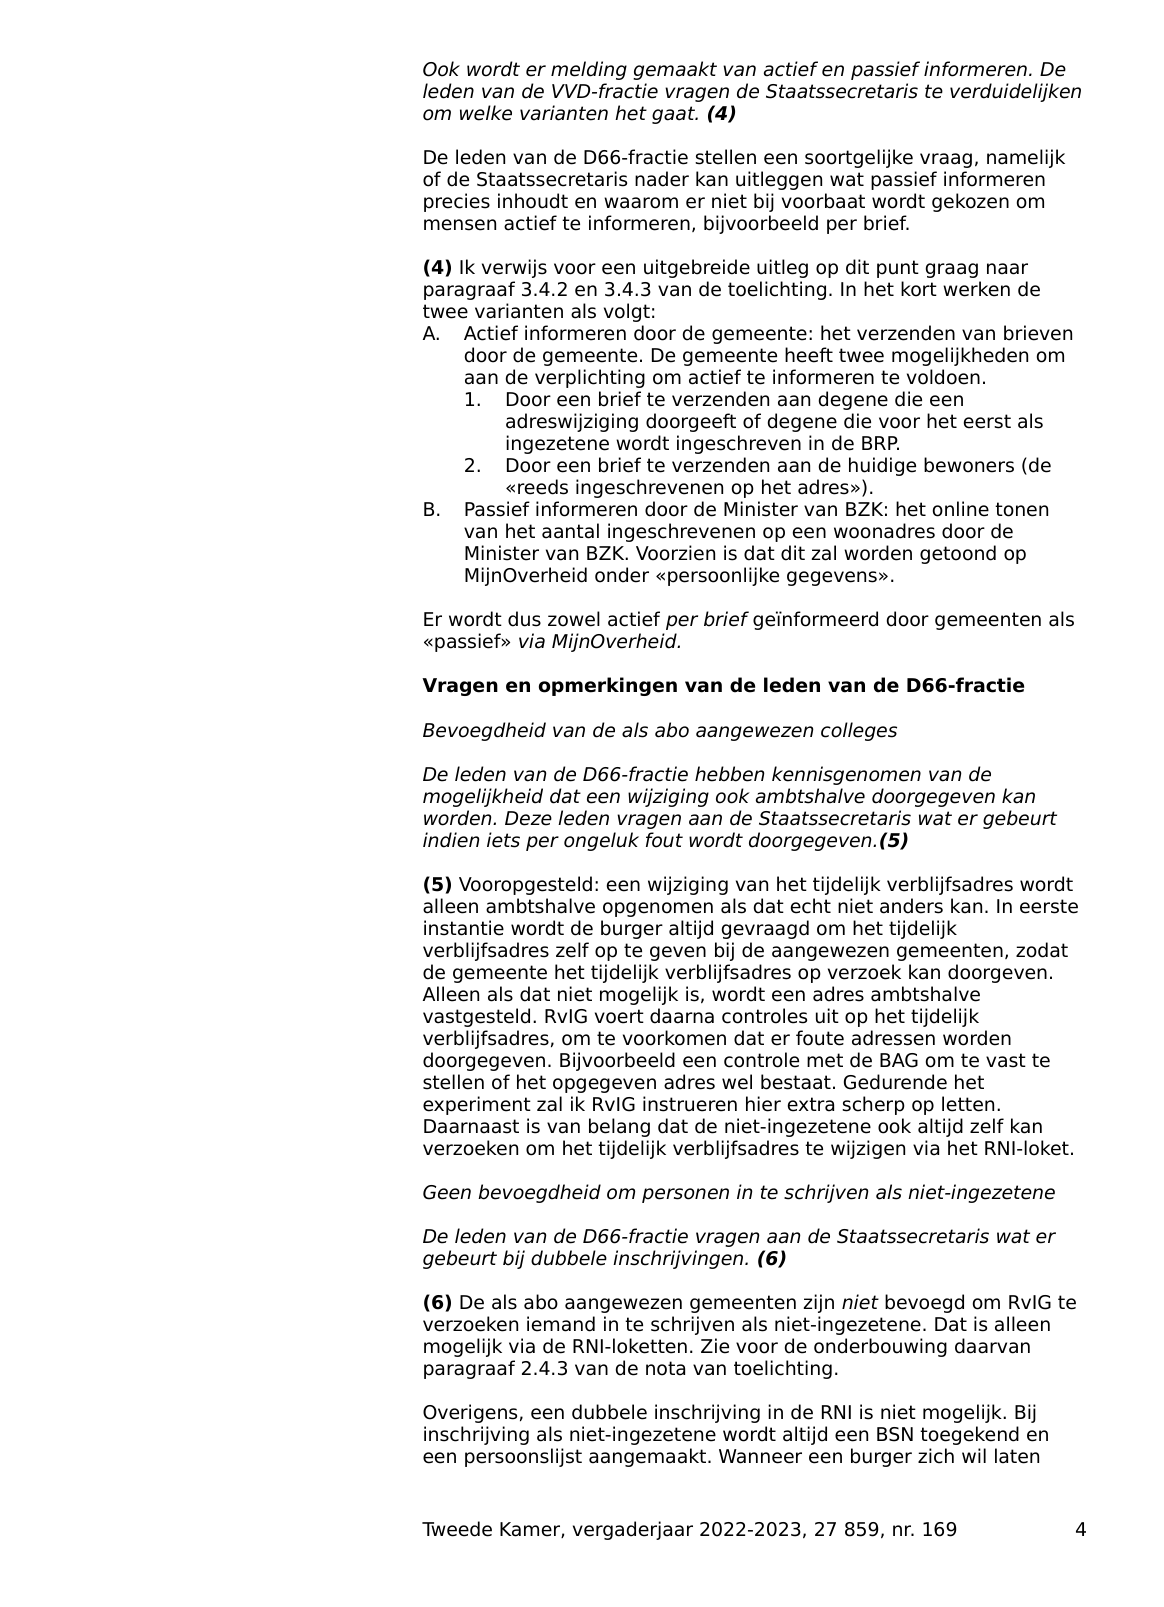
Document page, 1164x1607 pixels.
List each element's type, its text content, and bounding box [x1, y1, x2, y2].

subtitle Bevoegdheid van de als abo aangewezen colleges [422, 719, 1087, 741]
text Ook wordt er melding gemaakt van actief en passief informeren. De leden van de VVD-fractie vragen de Staatssecretaris te verduidelijken om welke varianten het gaat. (4) [422, 59, 1087, 125]
text (6) De als abo aangewezen gemeenten zijn niet bevoegd om RvIG te verzoeken iemand in te schrijven als niet-ingezetene. Dat is alleen mogelijk via de RNI-loketten. Zie voor de onderbouwing daarvan paragraaf 2.4.3 van de nota van toelichting. [422, 1292, 1087, 1380]
text De leden van de D66-fractie stellen een soortgelijke vraag, namelijk of de Staatssecretaris nader kan uitleggen wat passief informeren precies inhoudt en waarom er niet bij voorbaat wordt gekozen om mensen actief te informeren, bijvoorbeeld per brief. [422, 147, 1087, 235]
text (4) Ik verwijs voor een uitgebreide uitleg op dit punt graag naar paragraaf 3.4.2 en 3.4.3 van de toelichting. In het kort werken de twee varianten als volgt: [422, 257, 1087, 323]
text De leden van de D66-fractie vragen aan de Staatssecretaris wat er gebeurt bij dubbele inschrijvingen. (6) [422, 1226, 1087, 1270]
text 2. Door een brief te verzenden aan de huidige bewoners (de «reeds ingeschrevenen op het adres»). [464, 455, 1087, 499]
text 1. Door een brief te verzenden aan degene die een adreswijziging doorgeeft of degene die voor het eerst als ingezetene wordt ingeschreven in de BRP. [464, 389, 1087, 455]
text A. Actief informeren door de gemeente: het verzenden van brieven door de gemeente. De gemeente heeft twee mogelijkheden om aan de verplichting om actief te informeren te voldoen. [422, 323, 1087, 389]
subtitle Geen bevoegdheid om personen in te schrijven als niet-ingezetene [422, 1182, 1087, 1204]
text De leden van de D66-fractie hebben kennisgenomen van de mogelijkheid dat een wijziging ook ambtshalve doorgegeven kan worden. Deze leden vragen aan de Staatssecretaris wat er gebeurt indien iets per ongeluk fout wordt doorgegeven.(5) [422, 764, 1087, 852]
text Overigens, een dubbele inschrijving in de RNI is niet mogelijk. Bij inschrijving als niet-ingezetene wordt altijd een BSN toegekend en een persoonslijst aangemaakt. Wanneer een burger zich wil laten [422, 1402, 1087, 1468]
text (5) Vooropgesteld: een wijziging van het tijdelijk verblijfsadres wordt alleen ambtshalve opgenomen als dat echt niet anders kan. In eerste instantie wordt de burger altijd gevraagd om het tijdelijk verblijfsadres zelf op te geven bij de aangewezen gemeenten, zodat de gemeente het tijdelijk verblijfsadres op verzoek kan doorgeven. Alleen als dat niet mogelijk is, wordt een adres ambtshalve vastgesteld. RvIG voert daarna controles uit op het tijdelijk verblijfsadres, om te voorkomen dat er foute adressen worden doorgegeven. Bijvoorbeeld een controle met de BAG om te vast te stellen of het opgegeven adres wel bestaat. Gedurende het experiment zal ik RvIG instrueren hier extra scherp op letten. Daarnaast is van belang dat de niet-ingezetene ook altijd zelf kan verzoeken om het tijdelijk verblijfsadres te wijzigen via het RNI-loket. [422, 874, 1087, 1159]
text Er wordt dus zowel actief per brief geïnformeerd door gemeenten als «passief» via MijnOverheid. [422, 609, 1087, 653]
text B. Passief informeren door de Minister van BZK: het online tonen van het aantal ingeschrevenen op een woonadres door de Minister van BZK. Voorzien is dat dit zal worden getoond op MijnOverheid onder «persoonlijke gegevens». [422, 499, 1087, 587]
subtitle Vragen en opmerkingen van de leden van de D66-fractie [422, 675, 1087, 697]
